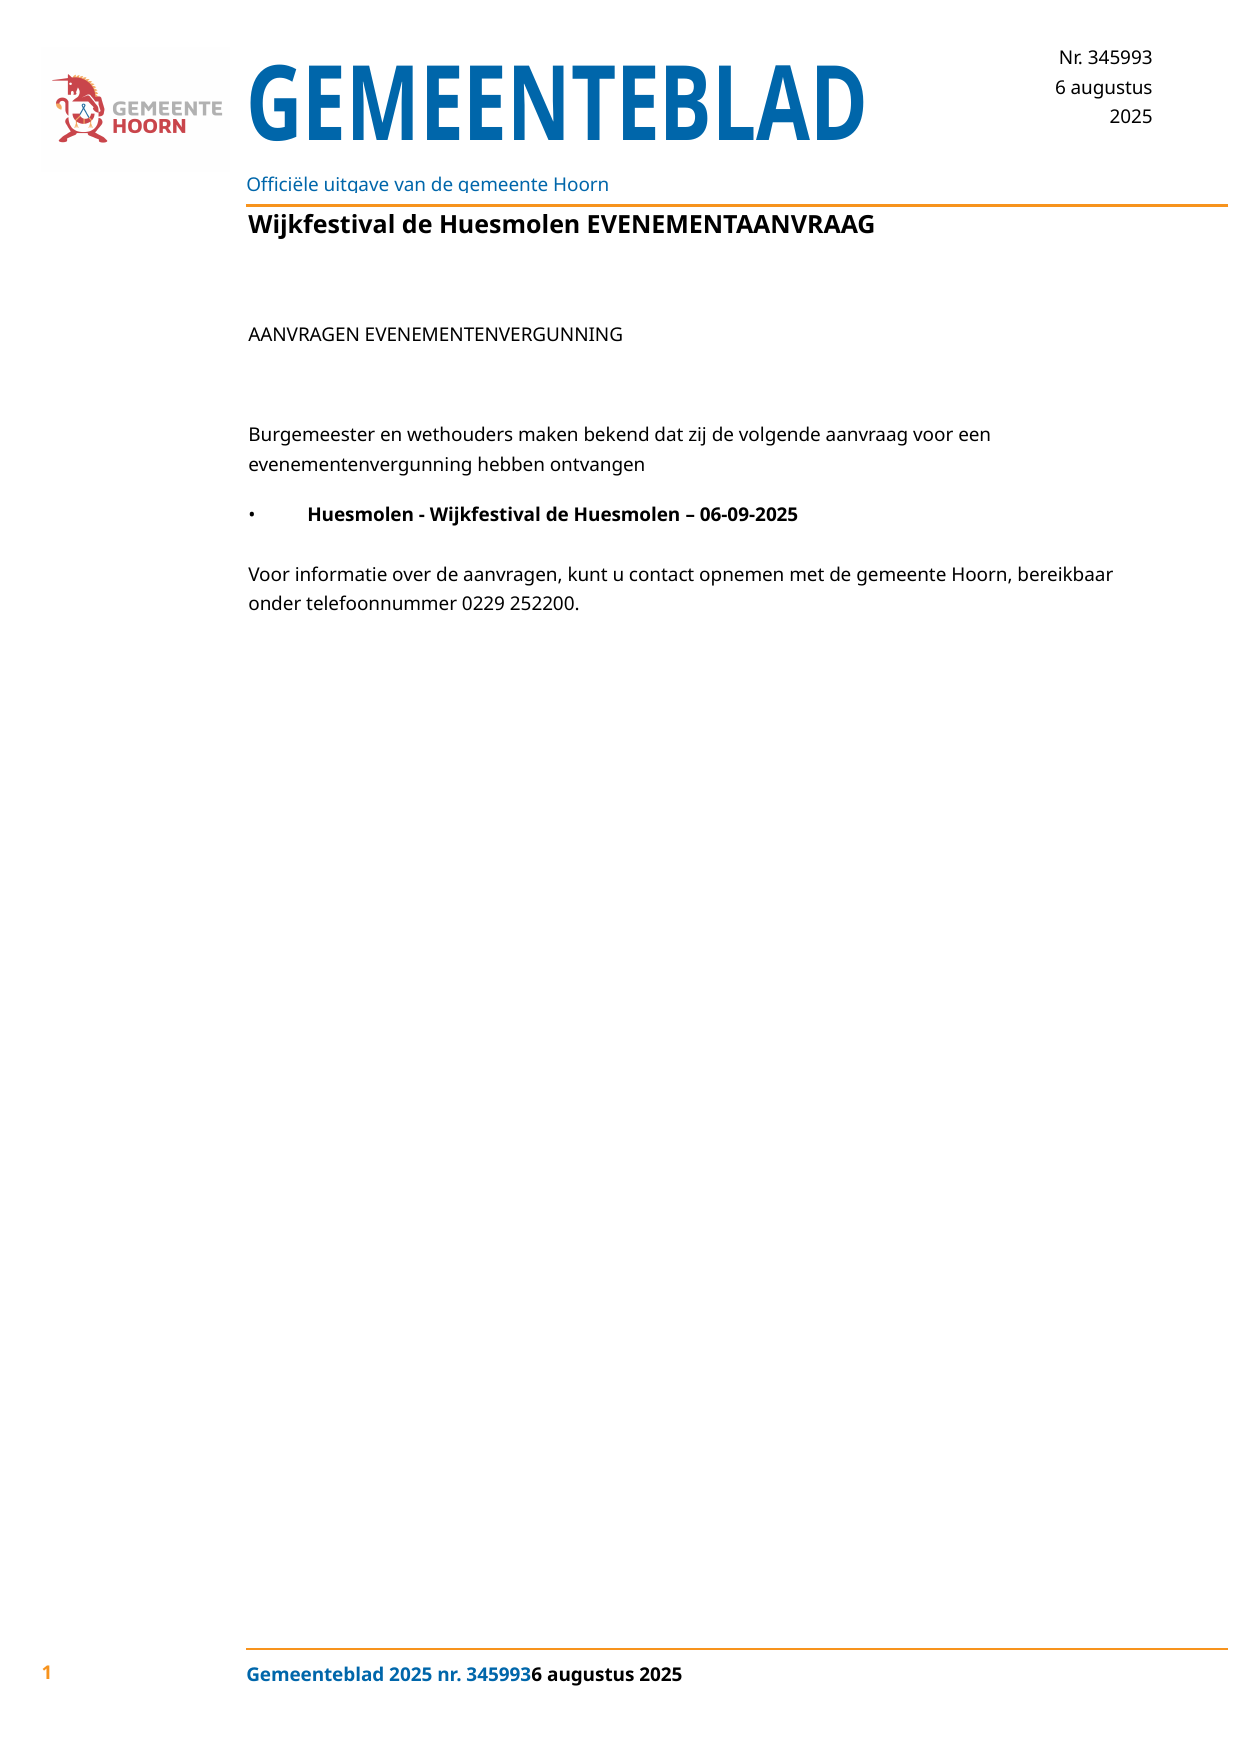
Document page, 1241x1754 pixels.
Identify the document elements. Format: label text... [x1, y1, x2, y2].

list Huesmolen - Wijkfestival de Huesmolen – 06-09-2025 [248, 502, 1152, 527]
text AANVRAGEN EVENEMENTENVERGUNNING [248, 321, 1152, 346]
picture [41, 47, 231, 172]
text Burgemeester en wethouders maken bekend dat zij de volgende aanvraag voor een evenementenvergunning hebben ontvangen [248, 422, 1152, 477]
text Wijkfestival de Huesmolen EVENEMENTAANVRAAG [248, 207, 1152, 241]
text Voor informatie over de aanvragen, kunt u contact opnemen met de gemeente Hoorn, bereikbaar onder telefoonnummer 0229 252200. [248, 561, 1152, 616]
